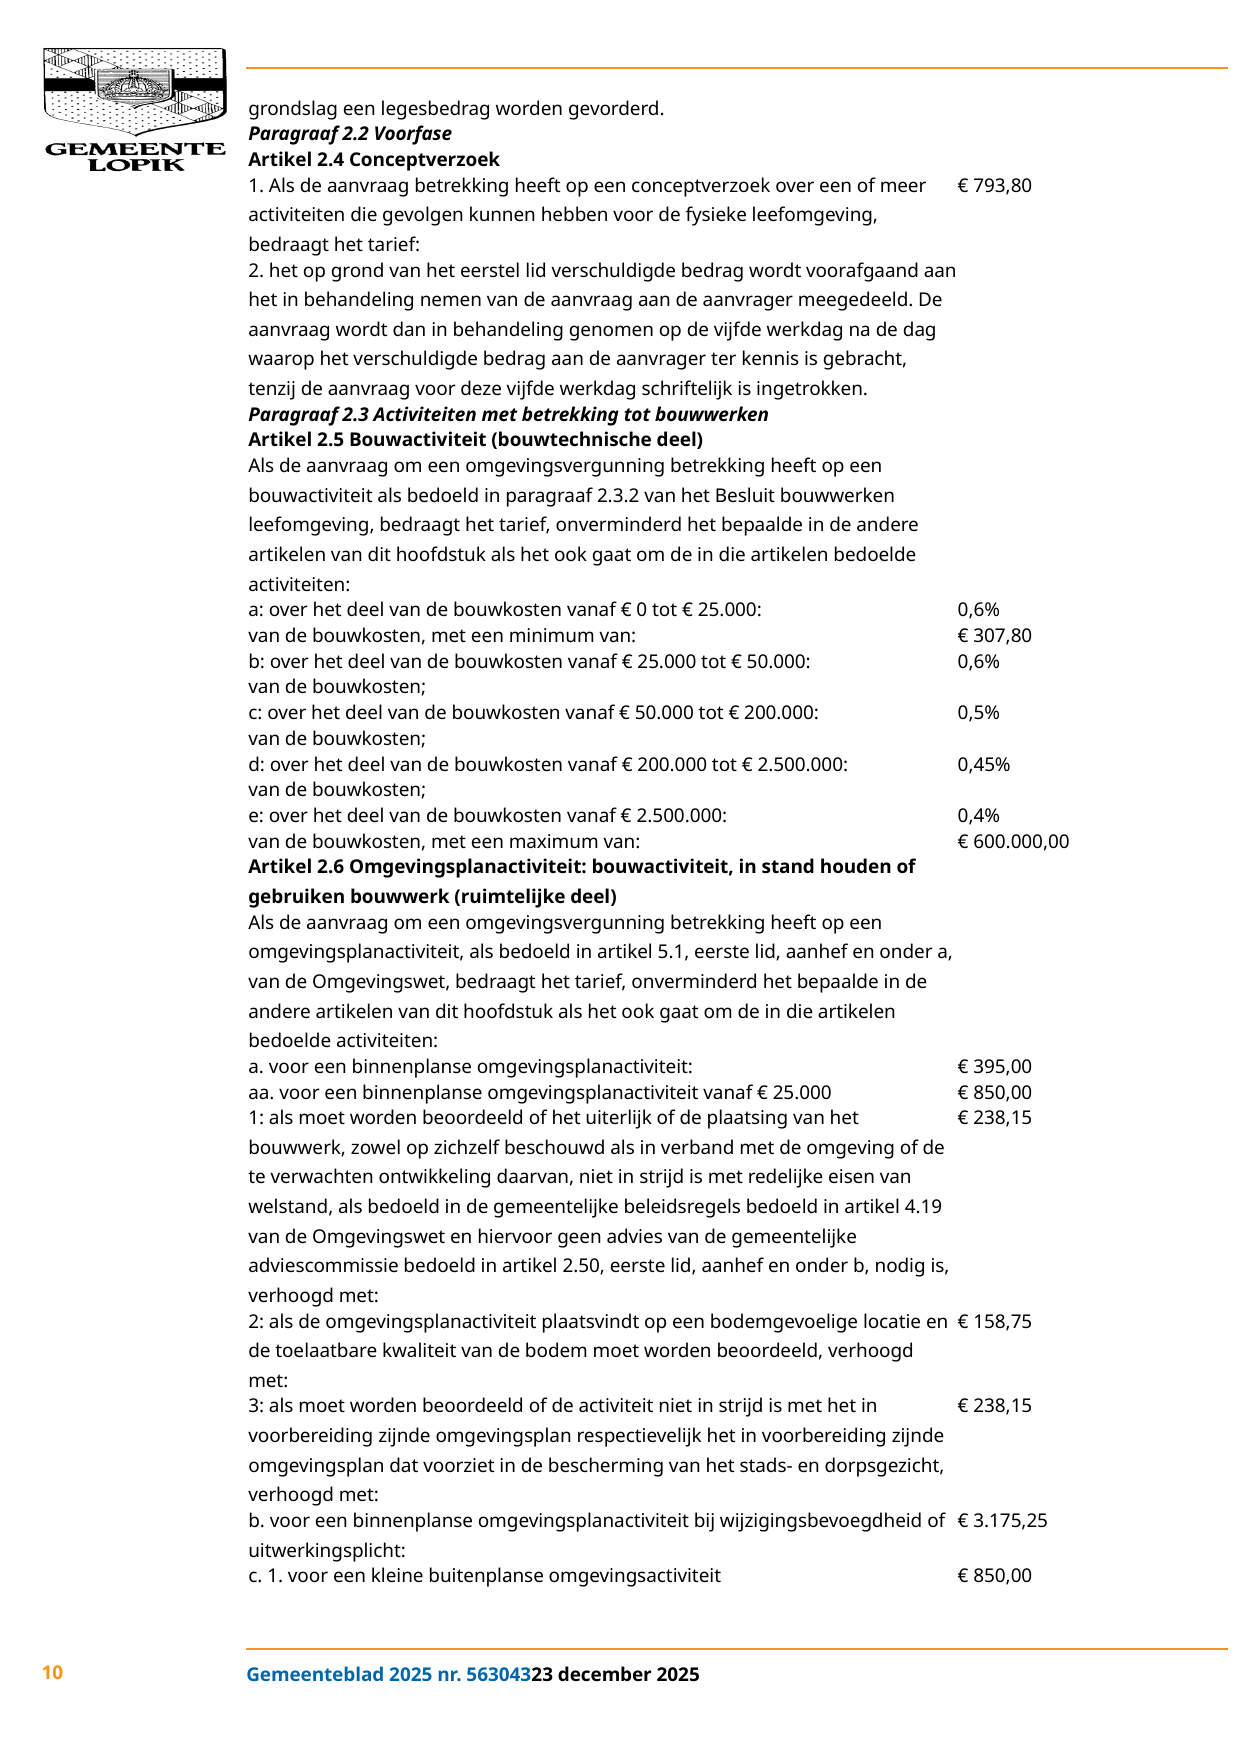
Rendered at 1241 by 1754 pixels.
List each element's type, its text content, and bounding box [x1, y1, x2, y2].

table_cell [958, 909, 1152, 1053]
table_cell 0,4% [958, 802, 1152, 828]
table_cell € 238,15 [958, 1393, 1152, 1507]
table_cell 0,5% [958, 699, 1152, 725]
table_cell a. voor een binnenplanse omgevingsplanactiviteit: [248, 1053, 957, 1079]
table_cell [958, 401, 1152, 427]
table_cell [958, 95, 1152, 121]
table_cell 2: als de omgevingsplanactiviteit plaatsvindt op een bodemgevoelige locatie en de toelaatbare kwaliteit van de bodem moet worden beoordeeld, verhoogd met: [248, 1308, 957, 1393]
table_cell [958, 453, 1152, 596]
table_cell 1: als moet worden beoordeeld of het uiterlijk of de plaatsing van het bouwwerk, zowel op zichzelf beschouwd als in verband met de omgeving of de te verwachten ontwikkeling daarvan, niet in strijd is met redelijke eisen van welstand, als bedoeld in de gemeentelijke beleidsregels bedoeld in artikel 4.19 van de Omgevingswet en hiervoor geen advies van de gemeentelijke adviescommissie bedoeld in artikel 2.50, eerste lid, aanhef en onder b, nodig is, verhoogd met: [248, 1105, 957, 1308]
table_cell [958, 427, 1152, 452]
table_cell b. voor een binnenplanse omgevingsplanactiviteit bij wijzigingsbevoegdheid of uitwerkingsplicht: [248, 1507, 957, 1562]
table_cell Als de aanvraag om een omgevingsvergunning betrekking heeft op een bouwactiviteit als bedoeld in paragraaf 2.3.2 van het Besluit bouwwerken leefomgeving, bedraagt het tarief, onverminderd het bepaalde in de andere artikelen van dit hoofdstuk als het ook gaat om de in die artikelen bedoelde activiteiten: [248, 453, 957, 596]
table_cell van de bouwkosten; [248, 725, 957, 751]
table_cell € 3.175,25 [958, 1507, 1152, 1562]
table_cell € 850,00 [958, 1563, 1152, 1588]
table_cell grondslag een legesbedrag worden gevorderd. [248, 95, 957, 121]
table_cell c. 1. voor een kleine buitenplanse omgevingsactiviteit [248, 1563, 957, 1588]
table_cell e: over het deel van de bouwkosten vanaf € 2.500.000: [248, 802, 957, 828]
table_cell van de bouwkosten, met een minimum van: [248, 622, 957, 648]
table_cell [958, 854, 1152, 909]
table_cell [958, 146, 1152, 172]
table_cell 1. Als de aanvraag betrekking heeft op een conceptverzoek over een of meer activiteiten die gevolgen kunnen hebben voor de fysieke leefomgeving, bedraagt het tarief: [248, 172, 957, 257]
table_cell € 307,80 [958, 622, 1152, 648]
table_cell 0,6% [958, 648, 1152, 674]
table_cell Paragraaf 2.3 Activiteiten met betrekking tot bouwwerken [248, 401, 957, 427]
table_cell Artikel 2.4 Conceptverzoek [248, 146, 957, 172]
table_cell d: over het deel van de bouwkosten vanaf € 200.000 tot € 2.500.000: [248, 751, 957, 777]
table_cell a: over het deel van de bouwkosten vanaf € 0 tot € 25.000: [248, 596, 957, 622]
table_cell van de bouwkosten; [248, 674, 957, 699]
table_cell Paragraaf 2.2 Voorfase [248, 121, 957, 146]
table_cell [958, 674, 1152, 699]
table_cell 0,45% [958, 751, 1152, 777]
table_cell € 238,15 [958, 1105, 1152, 1308]
table_cell € 850,00 [958, 1079, 1152, 1104]
table_cell Artikel 2.5 Bouwactiviteit (bouwtechnische deel) [248, 427, 957, 452]
table_cell [958, 121, 1152, 146]
table_cell b: over het deel van de bouwkosten vanaf € 25.000 tot € 50.000: [248, 648, 957, 674]
table_cell € 793,80 [958, 172, 1152, 257]
table_cell c: over het deel van de bouwkosten vanaf € 50.000 tot € 200.000: [248, 699, 957, 725]
table_cell 0,6% [958, 596, 1152, 622]
table_cell [958, 777, 1152, 802]
table_cell € 600.000,00 [958, 828, 1152, 854]
table_cell Als de aanvraag om een omgevingsvergunning betrekking heeft op een omgevingsplanactiviteit, als bedoeld in artikel 5.1, eerste lid, aanhef en onder a, van de Omgevingswet, bedraagt het tarief, onverminderd het bepaalde in de andere artikelen van dit hoofdstuk als het ook gaat om de in die artikelen bedoelde activiteiten: [248, 909, 957, 1053]
table_cell van de bouwkosten; [248, 777, 957, 802]
picture [41, 47, 231, 172]
table_cell € 395,00 [958, 1053, 1152, 1079]
table_cell € 158,75 [958, 1308, 1152, 1393]
table_cell [958, 725, 1152, 751]
table_cell 3: als moet worden beoordeeld of de activiteit niet in strijd is met het in voorbereiding zijnde omgevingsplan respectievelijk het in voorbereiding zijnde omgevingsplan dat voorziet in de bescherming van het stads- en dorpsgezicht, verhoogd met: [248, 1393, 957, 1507]
table_cell 2. het op grond van het eerstel lid verschuldigde bedrag wordt voorafgaand aan het in behandeling nemen van de aanvraag aan de aanvrager meegedeeld. De aanvraag wordt dan in behandeling genomen op de vijfde werkdag na de dag waarop het verschuldigde bedrag aan de aanvrager ter kennis is gebracht, tenzij de aanvraag voor deze vijfde werkdag schriftelijk is ingetrokken. [248, 257, 957, 401]
table_cell Artikel 2.6 Omgevingsplanactiviteit: bouwactiviteit, in stand houden of gebruiken bouwwerk (ruimtelijke deel) [248, 854, 957, 909]
table_cell van de bouwkosten, met een maximum van: [248, 828, 957, 854]
table_cell [958, 257, 1152, 401]
table_cell aa. voor een binnenplanse omgevingsplanactiviteit vanaf € 25.000 [248, 1079, 957, 1104]
